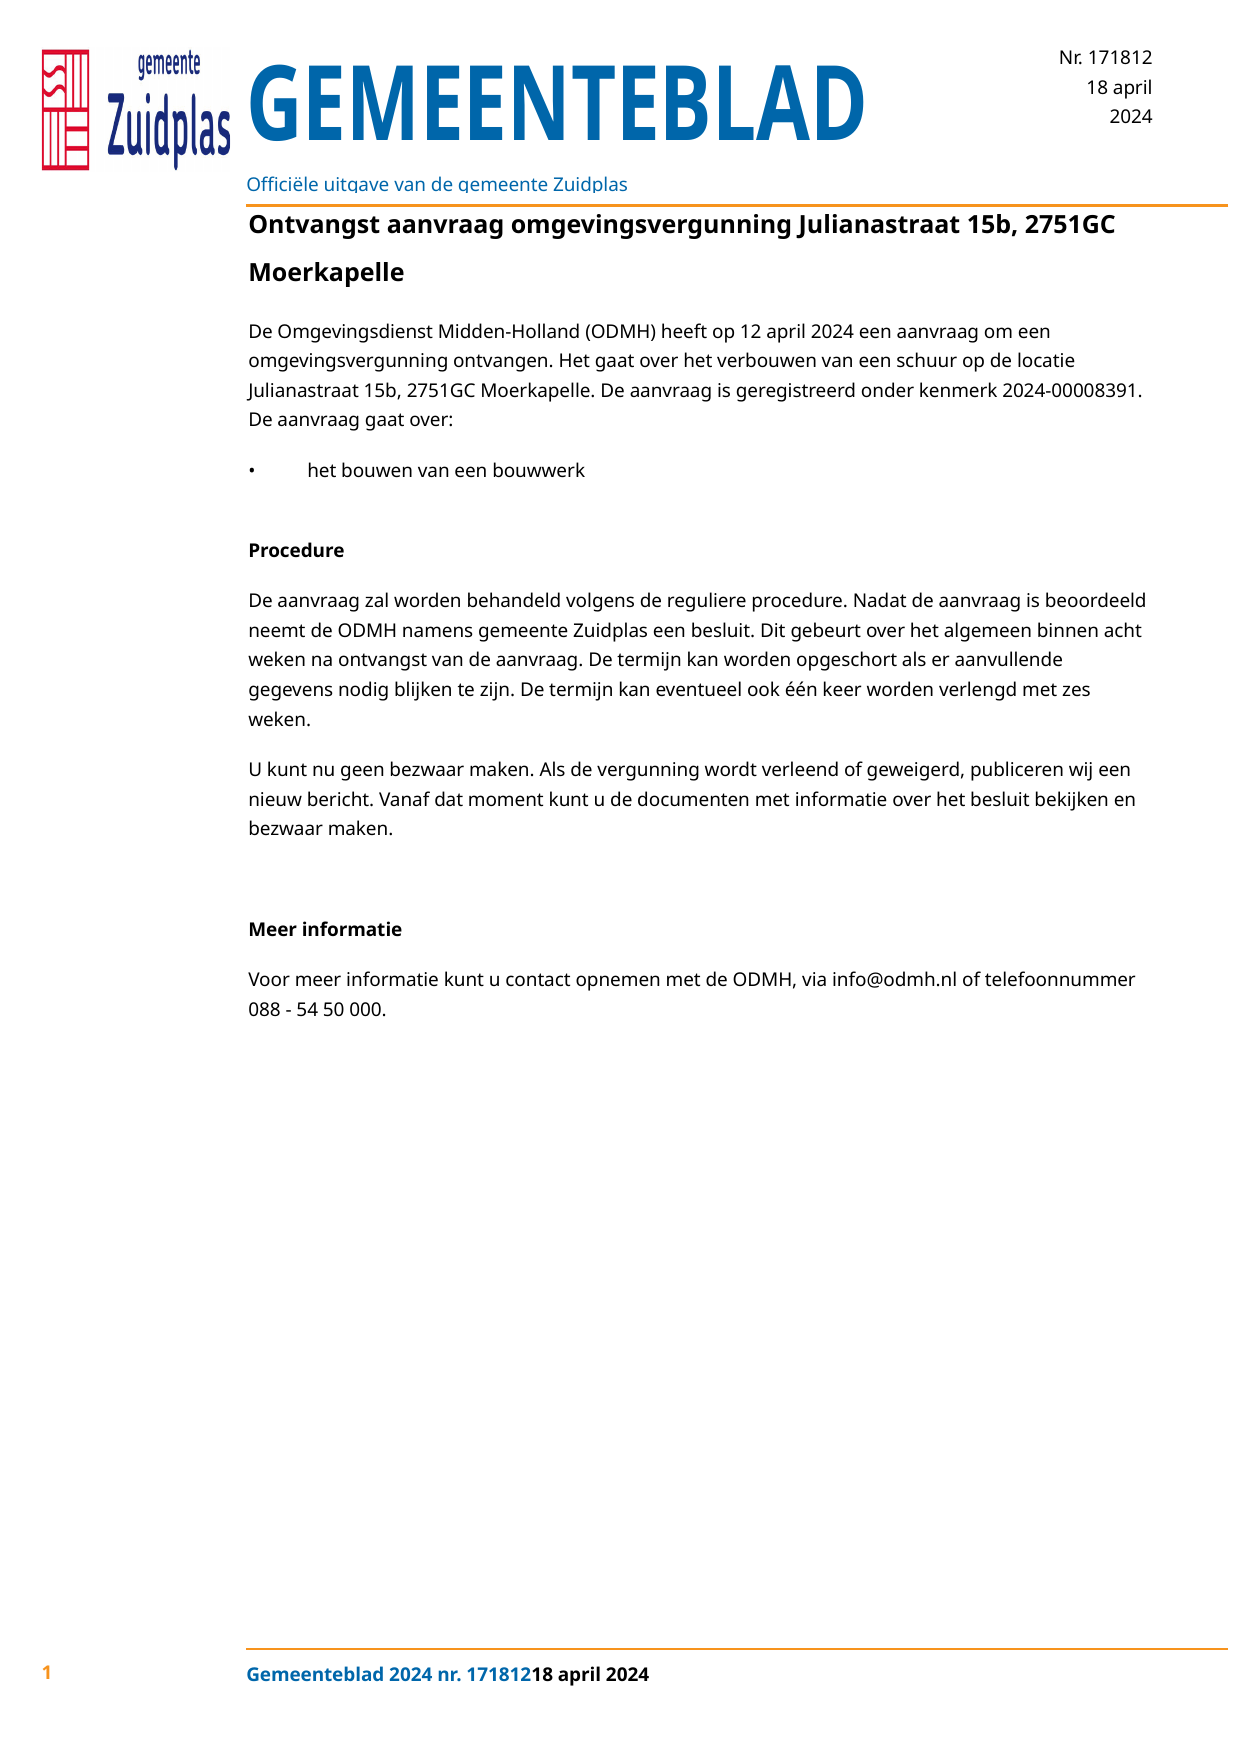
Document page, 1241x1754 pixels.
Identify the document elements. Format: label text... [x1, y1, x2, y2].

text Voor meer informatie kunt u contact opnemen met de ODMH, via info@odmh.nl of telefoonnummer 088 - 54 50 000. [248, 967, 1152, 1022]
text Meer informatie [248, 916, 1152, 942]
picture [41, 47, 231, 172]
list het bouwen van een bouwwerk [248, 457, 1152, 483]
text De Omgevingsdienst Midden-Holland (ODMH) heeft op 12 april 2024 een aanvraag om een omgevingsvergunning ontvangen. Het gaat over het verbouwen van een schuur op de locatie Julianastraat 15b, 2751GC Moerkapelle. De aanvraag is geregistreerd onder kenmerk 2024-00008391. De aanvraag gaat over: [248, 318, 1152, 432]
text U kunt nu geen bezwaar maken. Als de vergunning wordt verleend of geweigerd, publiceren wij een nieuw bericht. Vanaf dat moment kunt u de documenten met informatie over het besluit bekijken en bezwaar maken. [248, 756, 1152, 841]
text Ontvangst aanvraag omgevingsvergunning Julianastraat 15b, 2751GC Moerkapelle [248, 207, 1152, 288]
text De aanvraag zal worden behandeld volgens de reguliere procedure. Nadat de aanvraag is beoordeeld neemt de ODMH namens gemeente Zuidplas een besluit. Dit gebeurt over het algemeen binnen acht weken na ontvangst van de aanvraag. De termijn kan worden opgeschort als er aanvullende gegevens nodig blijken te zijn. De termijn kan eventueel ook één keer worden verlengd met zes weken. [248, 587, 1152, 732]
text Procedure [248, 537, 1152, 563]
